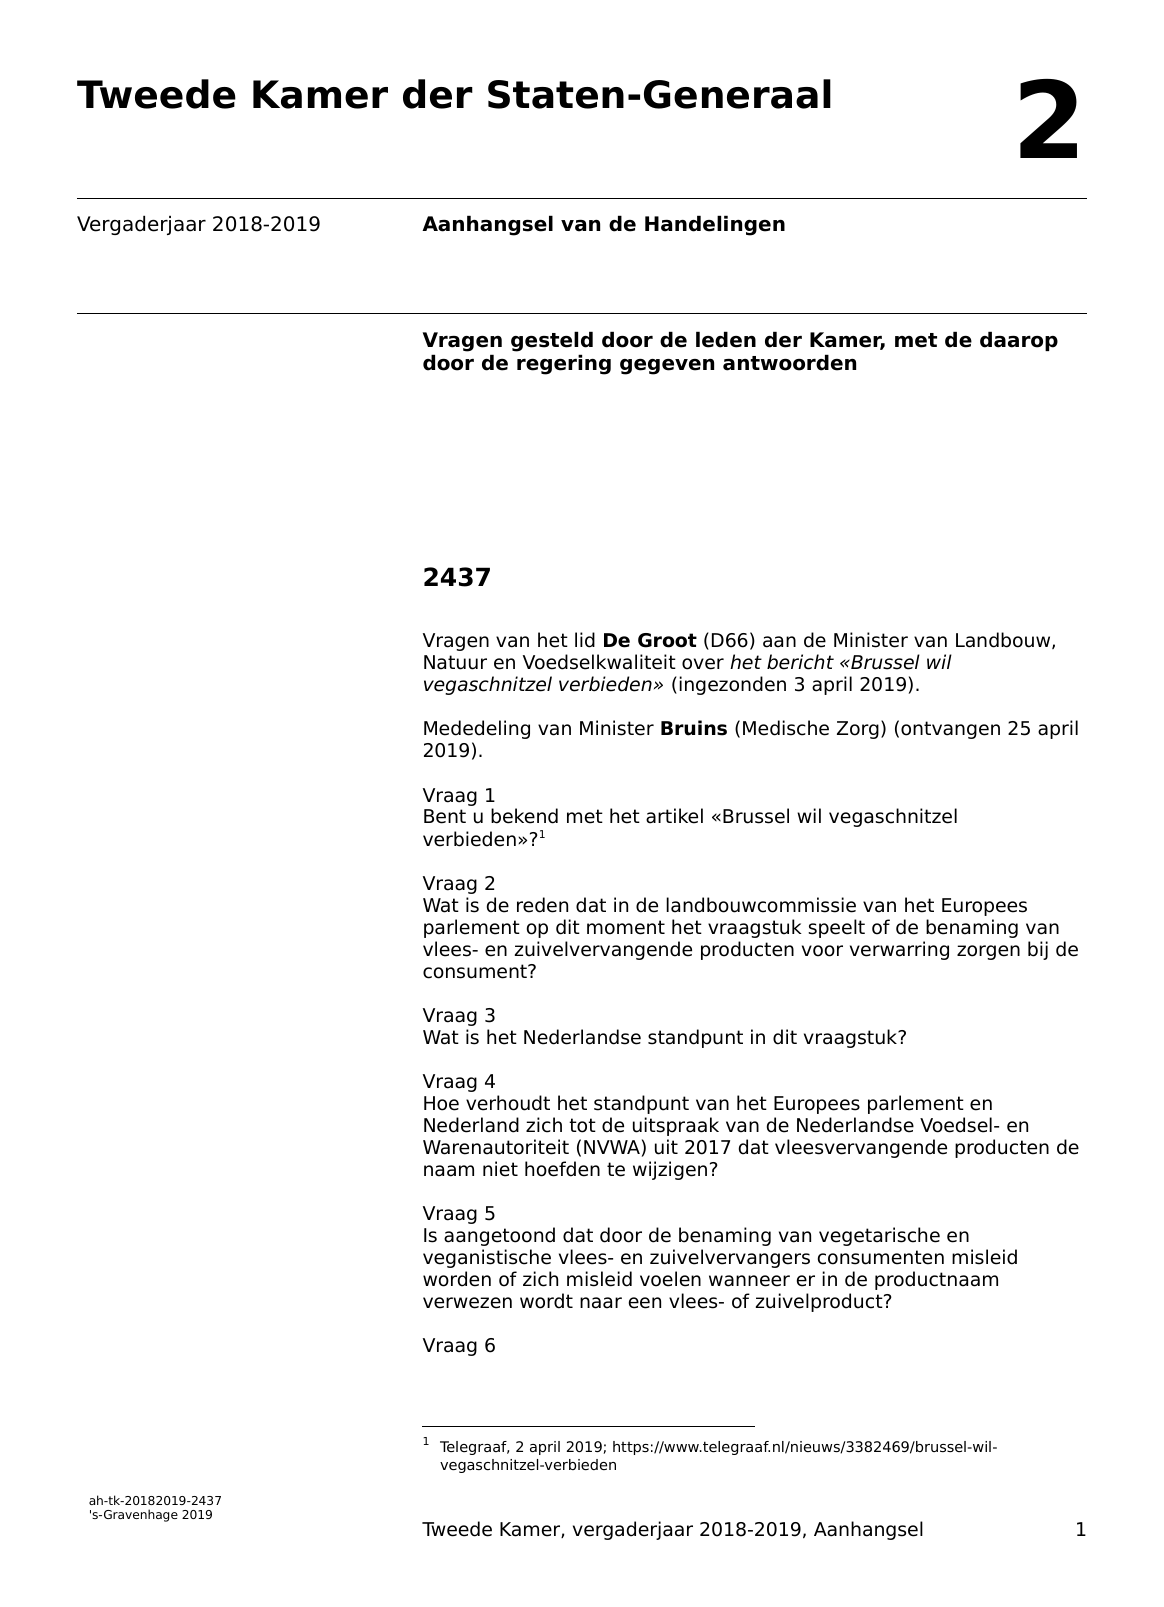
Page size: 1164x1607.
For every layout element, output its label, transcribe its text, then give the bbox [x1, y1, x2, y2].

text ah-tk-20182019-2437 [88, 1494, 323, 1508]
table_header 2 [886, 59, 1087, 198]
text Mededeling van Minister Bruins (Medische Zorg) (ontvangen 25 april 2019). [422, 718, 1087, 762]
text Wat is de reden dat in de landbouwcommissie van het Europees parlement op dit moment het vraagstuk speelt of de benaming van vlees- en zuivelvervangende producten voor verwarring zorgen bij de consument? [422, 894, 1087, 982]
text Vraag 6 [422, 1335, 1087, 1357]
text Telegraaf, 2 april 2019; https://www.telegraaf.nl/nieuws/3382469/brussel-wil-vegaschnitzel-verbieden [422, 1435, 1087, 1474]
text Bent u bekend met het artikel «Brussel wil vegaschnitzel verbieden»? [422, 806, 1087, 850]
text Vraag 4 [422, 1071, 1087, 1093]
text Hoe verhoudt het standpunt van het Europees parlement en Nederland zich tot de uitspraak van de Nederlandse Voedsel- en Warenautoriteit (NVWA) uit 2017 dat vleesvervangende producten de naam niet hoefden te wijzigen? [422, 1093, 1087, 1181]
text Vragen van het lid De Groot (D66) aan de Minister van Landbouw, Natuur en Voedselkwaliteit over het bericht «Brussel wil vegaschnitzel verbieden» (ingezonden 3 april 2019). [422, 630, 1087, 696]
text 2437 [422, 563, 1087, 592]
text Vraag 5 [422, 1203, 1087, 1225]
text Vraag 3 [422, 1005, 1087, 1027]
text 's-Gravenhage 2019 [88, 1508, 323, 1522]
table_header Tweede Kamer der Staten-Generaal [77, 59, 886, 198]
table_cell Vragen gesteld door de leden der Kamer, met de daarop door de regering gegeven antwoorden [422, 314, 1087, 375]
text Wat is het Nederlandse standpunt in dit vraagstuk? [422, 1027, 1087, 1049]
table_cell Aanhangsel van de Handelingen [422, 199, 1087, 313]
table_cell [77, 314, 422, 375]
text Vraag 2 [422, 873, 1087, 894]
table_cell Vergaderjaar 2018-2019 [77, 199, 422, 313]
text Is aangetoond dat door de benaming van vegetarische en veganistische vlees- en zuivelvervangers consumenten misleid worden of zich misleid voelen wanneer er in de productnaam verwezen wordt naar een vlees- of zuivelproduct? [422, 1225, 1087, 1313]
text Vraag 1 [422, 784, 1087, 806]
